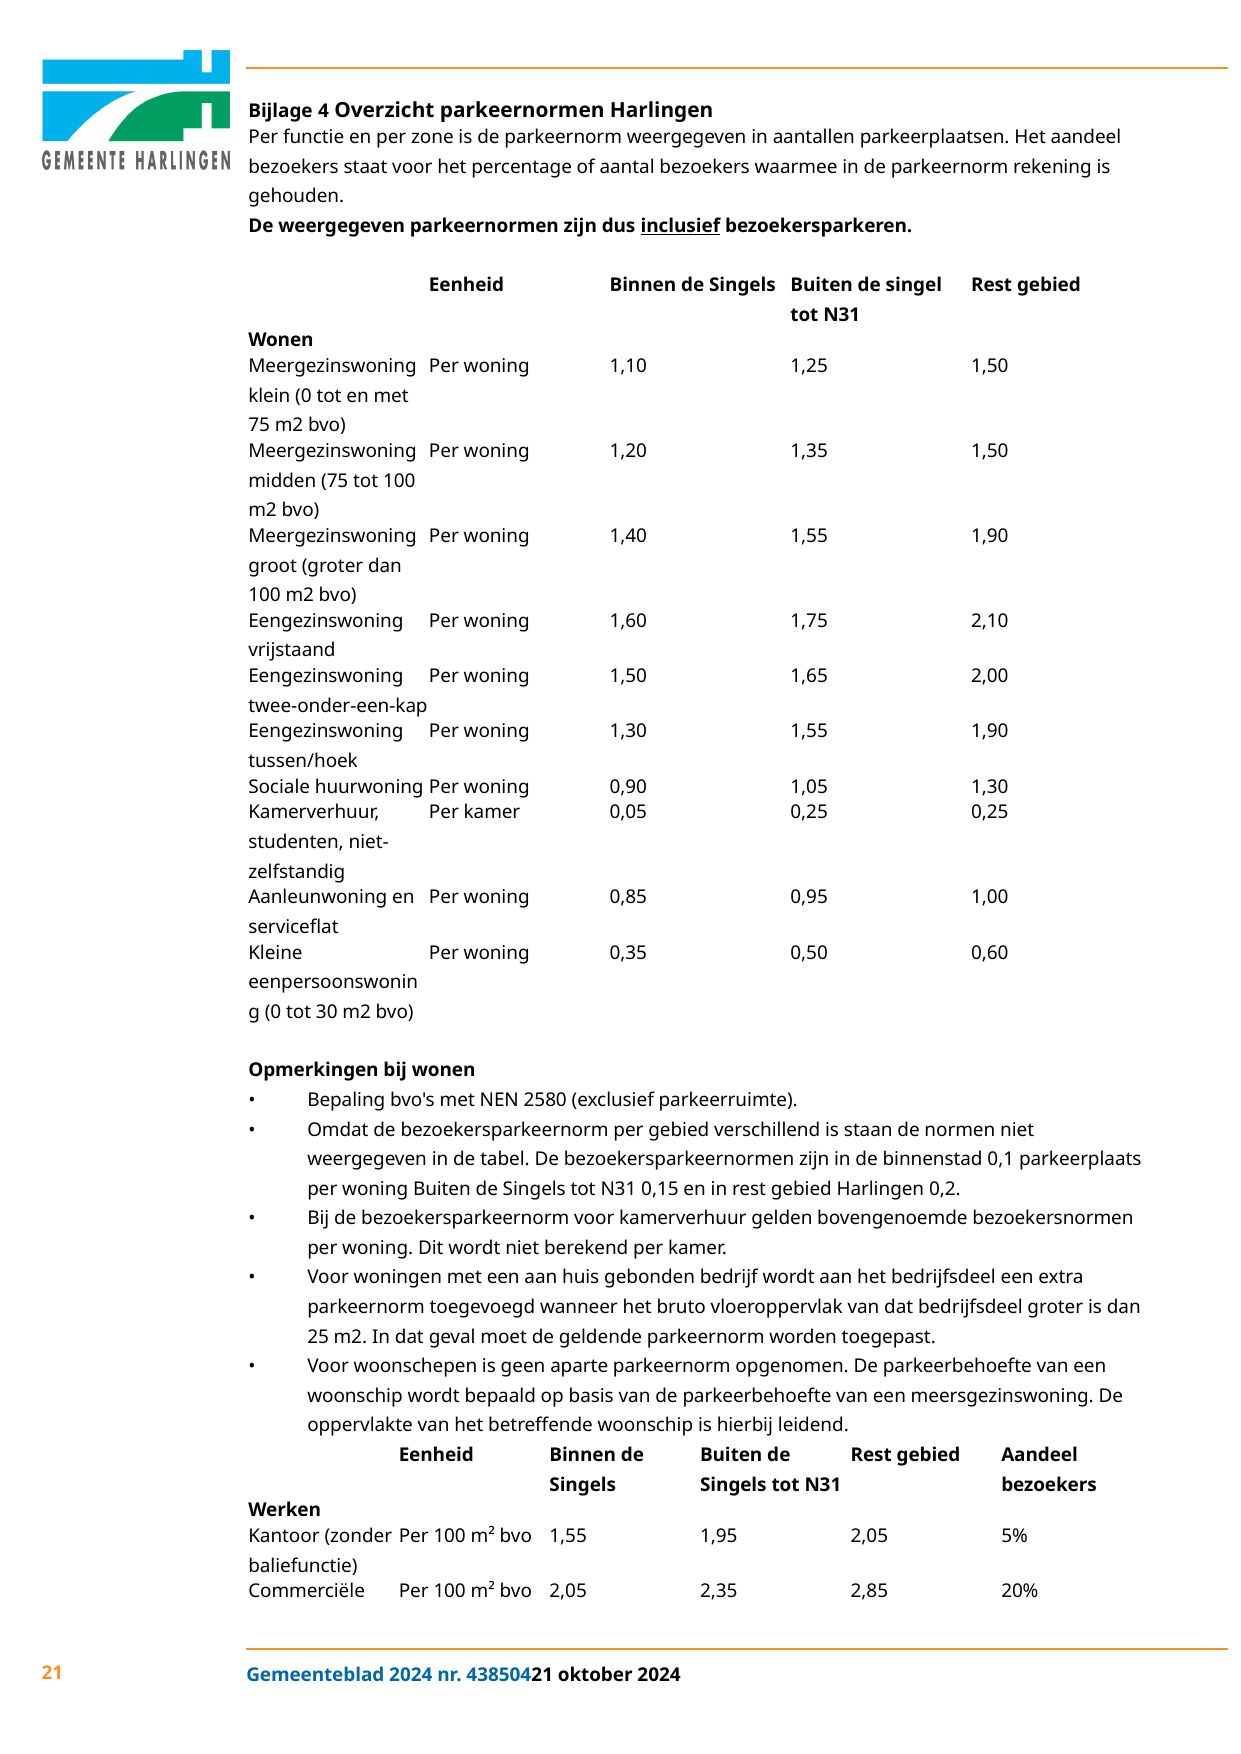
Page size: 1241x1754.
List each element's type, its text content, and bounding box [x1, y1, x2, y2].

table_cell 1,95 [700, 1523, 850, 1578]
table_cell Kantoor (zonder baliefunctie) [248, 1523, 398, 1578]
table_cell Sociale huurwoning [248, 773, 429, 799]
table_cell 1,00 [971, 884, 1152, 939]
table_cell Per woning [429, 522, 609, 607]
table_header Buiten de singel tot N31 [790, 271, 971, 327]
table_cell 1,30 [971, 773, 1152, 799]
table_header Binnen de Singels [549, 1441, 700, 1497]
table_cell Per woning [429, 884, 609, 939]
table_cell 0,90 [609, 773, 790, 799]
table_cell 0,05 [609, 799, 790, 884]
table_cell Meergezinswoning midden (75 tot 100 m2 bvo) [248, 437, 429, 522]
table_cell Per kamer [429, 799, 609, 884]
table_cell 0,35 [609, 939, 790, 1024]
table_cell Per woning [429, 663, 609, 718]
table_cell Commerciële [248, 1578, 398, 1603]
text Per functie en per zone is de parkeernorm weergegeven in aantallen parkeerplaatsen. Het aandeel bezoekers staat voor het percentage of aantal bezoekers waarmee in de parkeernorm rekening is gehouden. [248, 123, 1152, 208]
table_cell 1,10 [609, 353, 790, 437]
table_cell 1,20 [609, 437, 790, 522]
table_cell 0,85 [609, 884, 790, 939]
table_cell Per 100 m² bvo [399, 1523, 549, 1578]
table_header [248, 1441, 398, 1497]
table_cell 0,95 [790, 884, 971, 939]
table_cell 1,05 [790, 773, 971, 799]
list Voor woonschepen is geen aparte parkeernorm opgenomen. De parkeerbehoefte van een woonschip wordt bepaald op basis van de parkeerbehoefte van een meersgezinswoning. De oppervlakte van het betreffende woonschip is hierbij leidend. [248, 1352, 1152, 1437]
table_cell 1,25 [790, 353, 971, 437]
table_cell [609, 327, 790, 352]
table_cell 0,25 [790, 799, 971, 884]
table_cell 1,30 [609, 718, 790, 773]
table_cell Eengezinswoning twee-onder-een-kap [248, 663, 429, 718]
table_cell 20% [1001, 1578, 1152, 1603]
table_cell 1,90 [971, 522, 1152, 607]
text Bijlage 4 Overzicht parkeernormen Harlingen [248, 95, 1152, 123]
table_cell 1,75 [790, 607, 971, 662]
table_cell Per 100 m² bvo [399, 1578, 549, 1603]
text De weergegeven parkeernormen zijn dus inclusief bezoekersparkeren. [248, 212, 1152, 238]
list Omdat de bezoekersparkeernorm per gebied verschillend is staan de normen niet weergegeven in de tabel. De bezoekersparkeernormen zijn in de binnenstad 0,1 parkeerplaats per woning Buiten de Singels tot N31 0,15 en in rest gebied Harlingen 0,2. [248, 1116, 1152, 1201]
table_header Eenheid [429, 271, 609, 327]
table_cell 0,60 [971, 939, 1152, 1024]
list Bij de bezoekersparkeernorm voor kamerverhuur gelden bovengenoemde bezoekersnormen per woning. Dit wordt niet berekend per kamer. [248, 1204, 1152, 1260]
table_cell Werken [248, 1497, 398, 1522]
table_cell 1,55 [549, 1523, 700, 1578]
table_cell Per woning [429, 353, 609, 437]
list Voor woningen met een aan huis gebonden bedrijf wordt aan het bedrijfsdeel een extra parkeernorm toegevoegd wanneer het bruto vloeroppervlak van dat bedrijfsdeel groter is dan 25 m2. In dat geval moet de geldende parkeernorm worden toegepast. [248, 1264, 1152, 1349]
table_header Eenheid [399, 1441, 549, 1497]
table_cell 1,50 [971, 437, 1152, 522]
table_cell Wonen [248, 327, 429, 352]
table_cell 2,00 [971, 663, 1152, 718]
table_cell [549, 1497, 700, 1522]
table_cell 1,65 [790, 663, 971, 718]
table_cell [1001, 1497, 1152, 1522]
table_cell 1,90 [971, 718, 1152, 773]
table_header Rest gebied [850, 1441, 1001, 1497]
table_cell [790, 327, 971, 352]
table_cell Aanleunwoning en serviceflat [248, 884, 429, 939]
table_cell 0,25 [971, 799, 1152, 884]
table_cell 1,35 [790, 437, 971, 522]
table_cell Meergezinswoning groot (groter dan 100 m2 bvo) [248, 522, 429, 607]
table_cell Eengezinswoning vrijstaand [248, 607, 429, 662]
table_cell Kamerverhuur, studenten, niet-zelfstandig [248, 799, 429, 884]
table_cell 1,55 [790, 522, 971, 607]
table_cell 2,05 [549, 1578, 700, 1603]
table_cell 2,05 [850, 1523, 1001, 1578]
table_cell [700, 1497, 850, 1522]
list Bepaling bvo's met NEN 2580 (exclusief parkeerruimte). [248, 1086, 1152, 1112]
table_cell 2,35 [700, 1578, 850, 1603]
table_cell 5% [1001, 1523, 1152, 1578]
table_cell 1,50 [609, 663, 790, 718]
table_cell [429, 327, 609, 352]
table_header Rest gebied [971, 271, 1152, 327]
text Opmerkingen bij wonen [248, 1057, 1152, 1082]
table_cell 1,50 [971, 353, 1152, 437]
table_cell Per woning [429, 437, 609, 522]
table_header [248, 271, 429, 327]
picture [41, 47, 231, 172]
table_cell [399, 1497, 549, 1522]
table_cell Kleine eenpersoonswoning (0 tot 30 m2 bvo) [248, 939, 429, 1024]
table_cell [971, 327, 1152, 352]
table_cell 2,85 [850, 1578, 1001, 1603]
table_cell Per woning [429, 773, 609, 799]
table_cell 1,40 [609, 522, 790, 607]
table_header Binnen de Singels [609, 271, 790, 327]
table_cell Per woning [429, 607, 609, 662]
table_cell 2,10 [971, 607, 1152, 662]
table_cell Per woning [429, 939, 609, 1024]
table_cell 0,50 [790, 939, 971, 1024]
table_header Buiten de Singels tot N31 [700, 1441, 850, 1497]
table_cell 1,60 [609, 607, 790, 662]
table_cell Eengezinswoning tussen/hoek [248, 718, 429, 773]
table_cell Meergezinswoning klein (0 tot en met 75 m2 bvo) [248, 353, 429, 437]
table_cell Per woning [429, 718, 609, 773]
table_header Aandeel bezoekers [1001, 1441, 1152, 1497]
table_cell 1,55 [790, 718, 971, 773]
table_cell [850, 1497, 1001, 1522]
